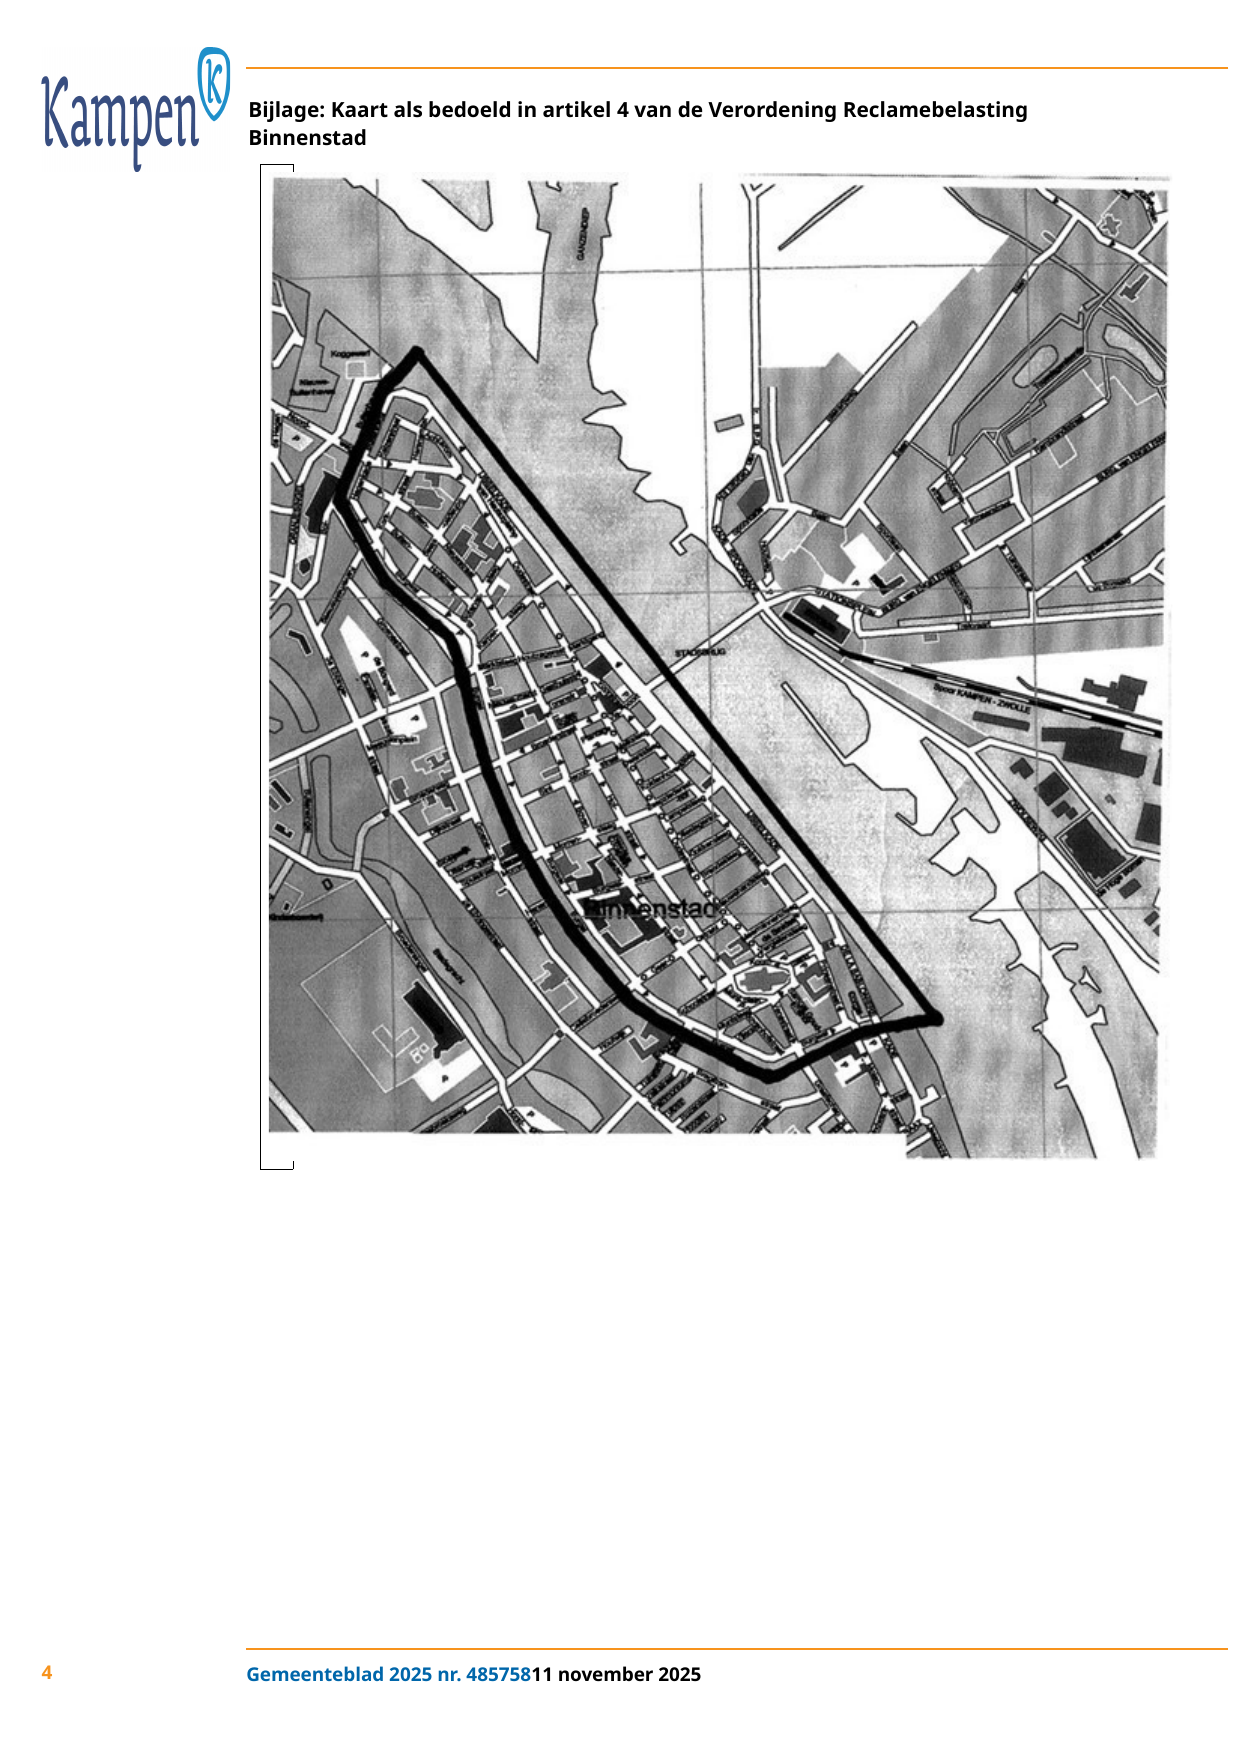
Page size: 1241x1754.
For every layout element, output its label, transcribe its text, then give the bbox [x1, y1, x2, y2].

picture [41, 47, 231, 172]
text Bijlage: Kaart als bedoeld in artikel 4 van de Verordening Reclamebelasting Binnenstad [248, 95, 1152, 152]
picture [268, 172, 1173, 1161]
